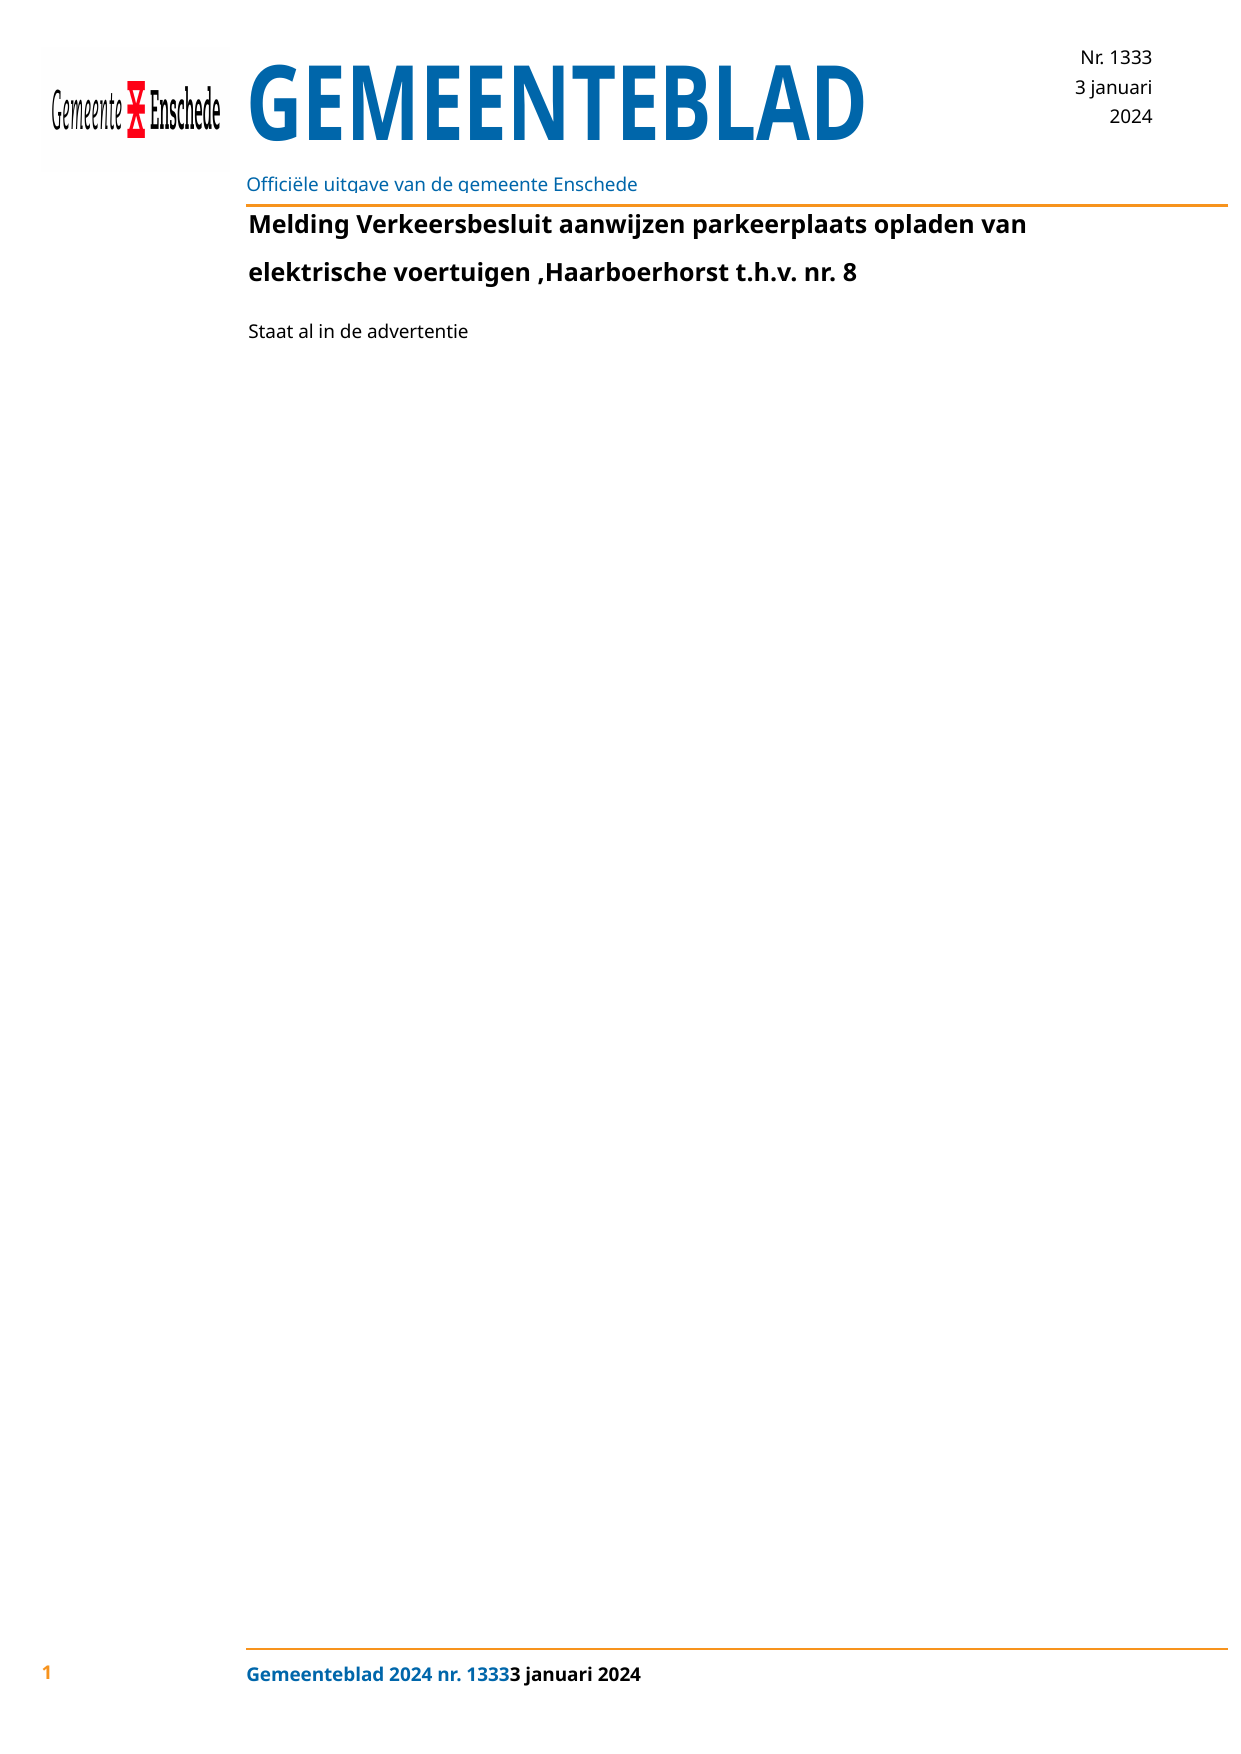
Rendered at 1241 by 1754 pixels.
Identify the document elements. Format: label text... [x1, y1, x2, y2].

picture [41, 47, 231, 172]
text Melding Verkeersbesluit aanwijzen parkeerplaats opladen van elektrische voertuigen ,Haarboerhorst t.h.v. nr. 8 [248, 207, 1152, 288]
text Staat al in de advertentie [248, 318, 1152, 344]
